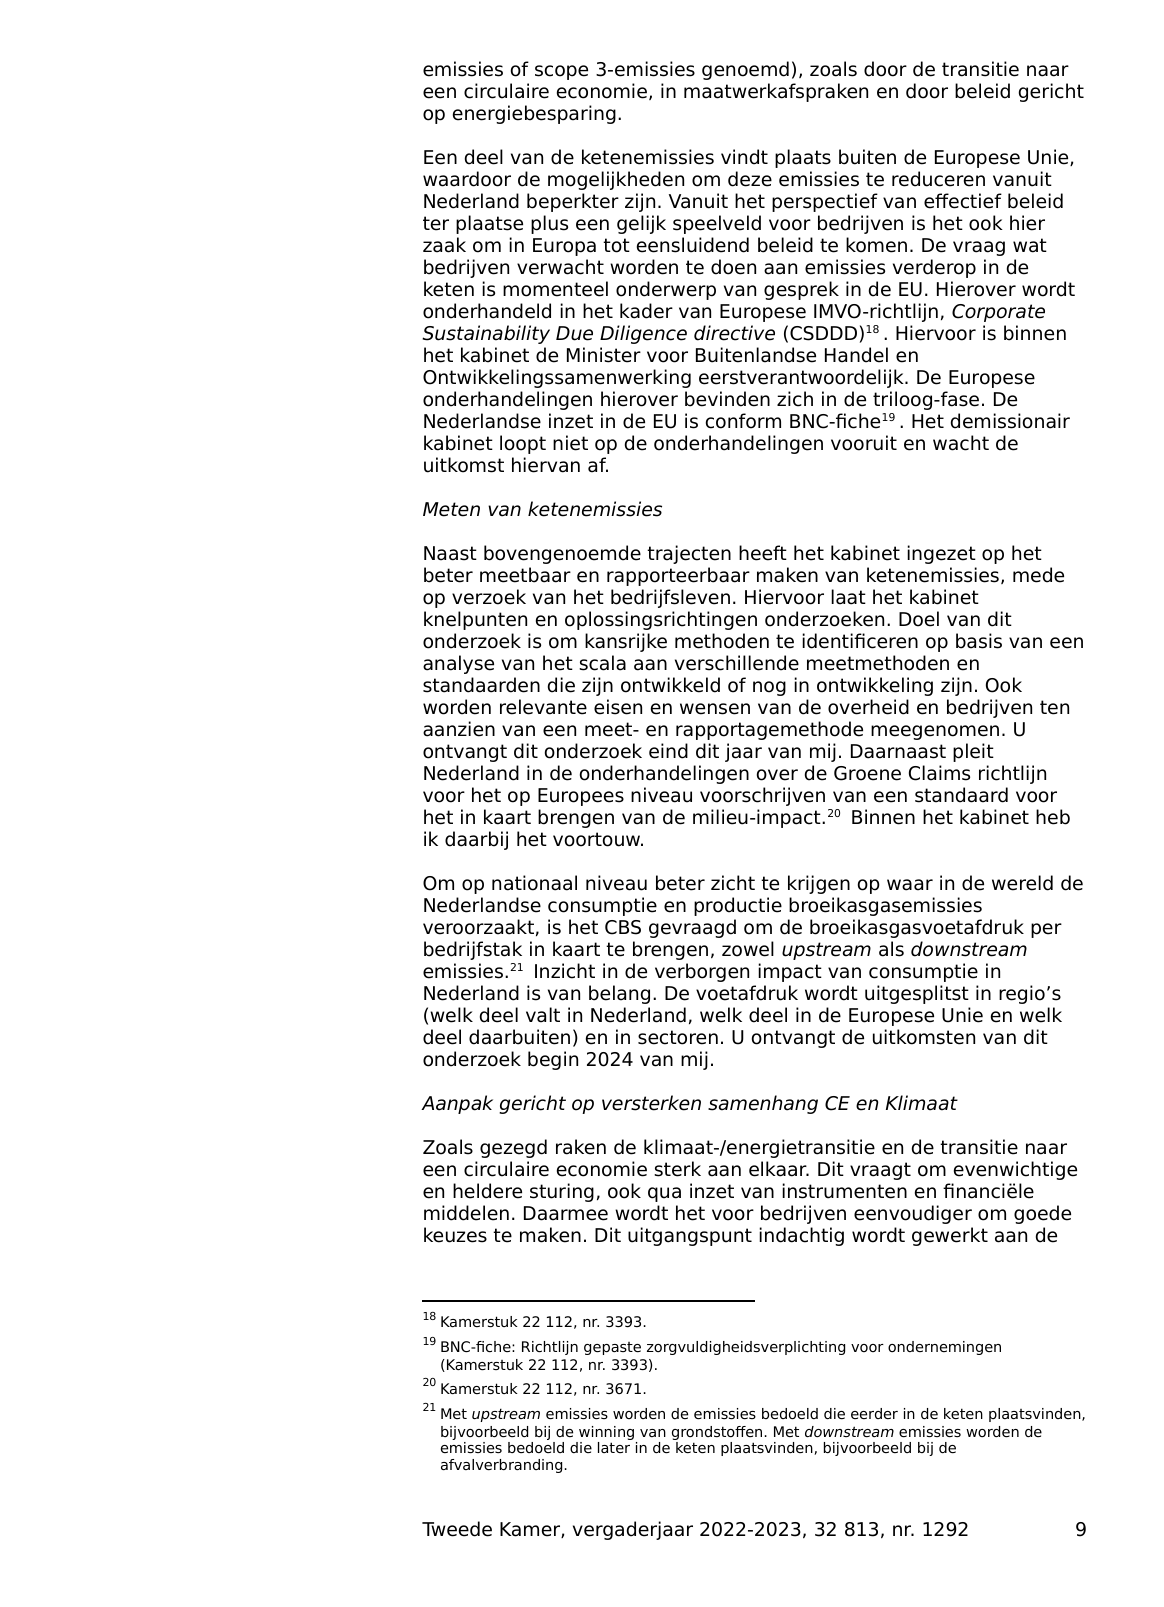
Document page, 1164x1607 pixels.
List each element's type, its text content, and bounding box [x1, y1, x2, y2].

text emissies of scope 3-emissies genoemd), zoals door de transitie naar een circulaire economie, in maatwerkafspraken en door beleid gericht op energiebesparing. [422, 59, 1087, 125]
subtitle Meten van ketenemissies [422, 499, 1087, 521]
text Om op nationaal niveau beter zicht te krijgen op waar in de wereld de Nederlandse consumptie en productie broeikasgasemissies veroorzaakt, is het CBS gevraagd om de broeikasgasvoetafdruk per bedrijfstak in kaart te brengen, zowel upstream als downstream emissies. Inzicht in de verborgen impact van consumptie in Nederland is van belang. De voetafdruk wordt uitgesplitst in regio’s (welk deel valt in Nederland, welk deel in de Europese Unie en welk deel daarbuiten) en in sectoren. U ontvangt de uitkomsten van dit onderzoek begin 2024 van mij. [422, 873, 1087, 1071]
text Naast bovengenoemde trajecten heeft het kabinet ingezet op het beter meetbaar en rapporteerbaar maken van ketenemissies, mede op verzoek van het bedrijfsleven. Hiervoor laat het kabinet knelpunten en oplossingsrichtingen onderzoeken. Doel van dit onderzoek is om kansrijke methoden te identificeren op basis van een analyse van het scala aan verschillende meetmethoden en standaarden die zijn ontwikkeld of nog in ontwikkeling zijn. Ook worden relevante eisen en wensen van de overheid en bedrijven ten aanzien van een meet- en rapportagemethode meegenomen. U ontvangt dit onderzoek eind dit jaar van mij. Daarnaast pleit Nederland in de onderhandelingen over de Groene Claims richtlijn voor het op Europees niveau voorschrijven van een standaard voor het in kaart brengen van de milieu-impact. Binnen het kabinet heb ik daarbij het voortouw. [422, 543, 1087, 851]
text Met upstream emissies worden de emissies bedoeld die eerder in de keten plaatsvinden, bijvoorbeeld bij de winning van grondstoffen. Met downstream emissies worden de emissies bedoeld die later in de keten plaatsvinden, bijvoorbeeld bij de afvalverbranding. [422, 1402, 1087, 1474]
text Zoals gezegd raken de klimaat-/energietransitie en de transitie naar een circulaire economie sterk aan elkaar. Dit vraagt om evenwichtige en heldere sturing, ook qua inzet van instrumenten en financiële middelen. Daarmee wordt het voor bedrijven eenvoudiger om goede keuzes te maken. Dit uitgangspunt indachtig wordt gewerkt aan de [422, 1137, 1087, 1247]
subtitle Aanpak gericht op versterken samenhang CE en Klimaat [422, 1093, 1087, 1115]
text Kamerstuk 22 112, nr. 3393. [422, 1310, 1087, 1332]
text Kamerstuk 22 112, nr. 3671. [422, 1377, 1087, 1399]
text Een deel van de ketenemissies vindt plaats buiten de Europese Unie, waardoor de mogelijkheden om deze emissies te reduceren vanuit Nederland beperkter zijn. Vanuit het perspectief van effectief beleid ter plaatse plus een gelijk speelveld voor bedrijven is het ook hier zaak om in Europa tot eensluidend beleid te komen. De vraag wat bedrijven verwacht worden te doen aan emissies verderop in de keten is momenteel onderwerp van gesprek in de EU. Hierover wordt onderhandeld in het kader van Europese IMVO-richtlijn, Corporate Sustainability Due Diligence directive (CSDDD). Hiervoor is binnen het kabinet de Minister voor Buitenlandse Handel en Ontwikkelingssamenwerking eerstverantwoordelijk. De Europese onderhandelingen hierover bevinden zich in de triloog-fase. De Nederlandse inzet in de EU is conform BNC-fiche. Het demissionair kabinet loopt niet op de onderhandelingen vooruit en wacht de uitkomst hiervan af. [422, 147, 1087, 477]
text BNC-fiche: Richtlijn gepaste zorgvuldigheidsverplichting voor ondernemingen (Kamerstuk 22 112, nr. 3393). [422, 1335, 1087, 1374]
